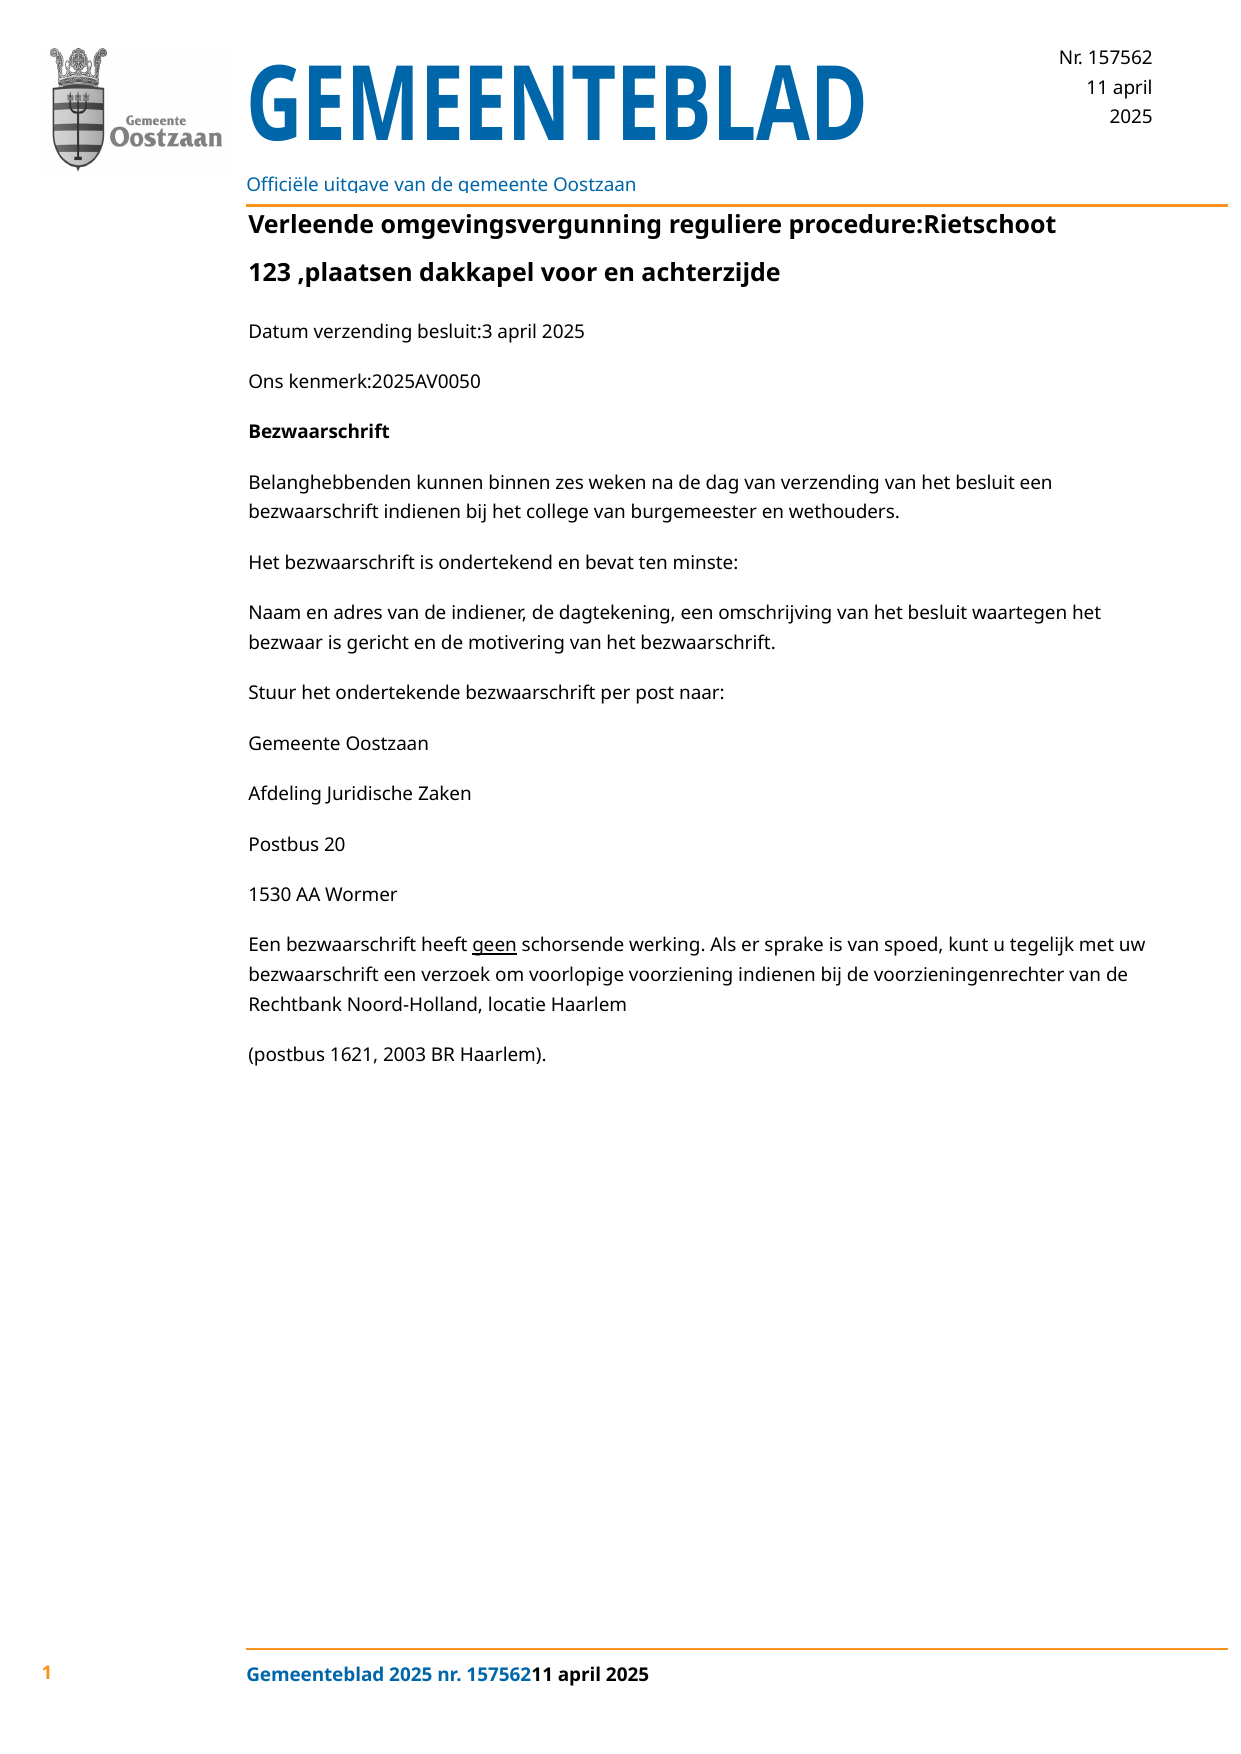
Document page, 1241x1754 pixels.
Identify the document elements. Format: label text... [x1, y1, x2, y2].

text Het bezwaarschrift is ondertekend en bevat ten minste: [248, 549, 1152, 575]
text Datum verzending besluit:3 april 2025 [248, 318, 1152, 344]
text Een bezwaarschrift heeft geen schorsende werking. Als er sprake is van spoed, kunt u tegelijk met uw bezwaarschrift een verzoek om voorlopige voorziening indienen bij de voorzieningenrechter van de Rechtbank Noord-Holland, locatie Haarlem [248, 932, 1152, 1017]
text (postbus 1621, 2003 BR Haarlem). [248, 1041, 1152, 1067]
text Stuur het ondertekende bezwaarschrift per post naar: [248, 679, 1152, 705]
text Gemeente Oostzaan [248, 730, 1152, 756]
text 1530 AA Wormer [248, 881, 1152, 907]
text Belanghebbenden kunnen binnen zes weken na de dag van verzending van het besluit een bezwaarschrift indienen bij het college van burgemeester en wethouders. [248, 469, 1152, 524]
text Ons kenmerk:2025AV0050 [248, 368, 1152, 394]
text Afdeling Juridische Zaken [248, 780, 1152, 806]
text Verleende omgevingsvergunning reguliere procedure:Rietschoot 123 ,plaatsen dakkapel voor en achterzijde [248, 207, 1152, 288]
text Postbus 20 [248, 831, 1152, 857]
text Bezwaarschrift [248, 419, 1152, 444]
picture [41, 47, 231, 172]
text Naam en adres van de indiener, de dagtekening, een omschrijving van het besluit waartegen het bezwaar is gericht en de motivering van het bezwaarschrift. [248, 599, 1152, 655]
